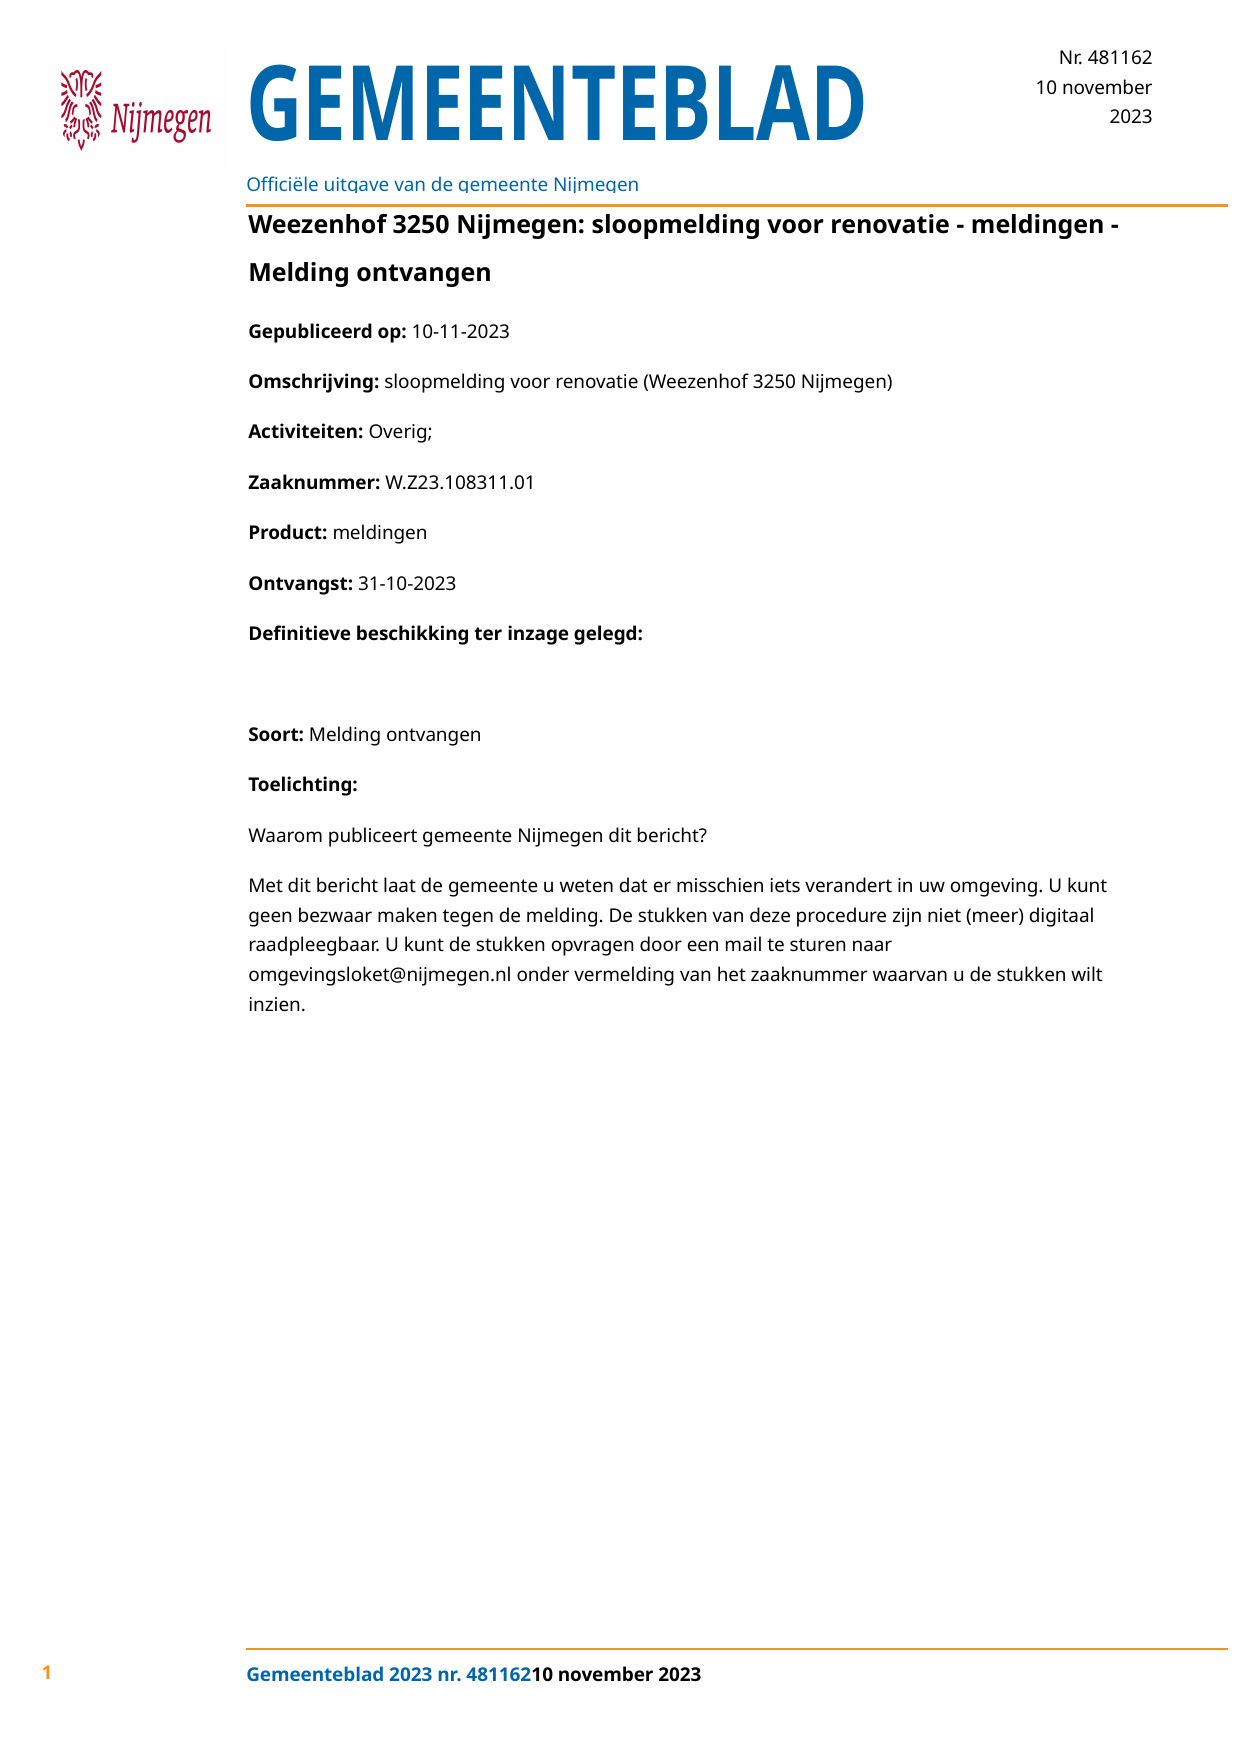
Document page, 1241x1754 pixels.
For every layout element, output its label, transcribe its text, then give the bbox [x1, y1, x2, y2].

picture [41, 47, 231, 172]
text Zaaknummer: W.Z23.108311.01 [248, 469, 1152, 495]
text Product: meldingen [248, 519, 1152, 545]
text Omschrijving: sloopmelding voor renovatie (Weezenhof 3250 Nijmegen) [248, 368, 1152, 394]
text Weezenhof 3250 Nijmegen: sloopmelding voor renovatie - meldingen - Melding ontvangen [248, 207, 1152, 288]
text Waarom publiceert gemeente Nijmegen dit bericht? [248, 822, 1152, 848]
text Ontvangst: 31-10-2023 [248, 570, 1152, 596]
text Toelichting: [248, 772, 1152, 797]
text Activiteiten: Overig; [248, 419, 1152, 444]
text Definitieve beschikking ter inzage gelegd: [248, 620, 1152, 646]
text Met dit bericht laat de gemeente u weten dat er misschien iets verandert in uw omgeving. U kunt geen bezwaar maken tegen de melding. De stukken van deze procedure zijn niet (meer) digitaal raadpleegbaar. U kunt de stukken opvragen door een mail te sturen naar omgevingsloket@nijmegen.nl onder vermelding van het zaaknummer waarvan u de stukken wilt inzien. [248, 872, 1152, 1017]
text Gepubliceerd op: 10-11-2023 [248, 318, 1152, 344]
text Soort: Melding ontvangen [248, 721, 1152, 747]
